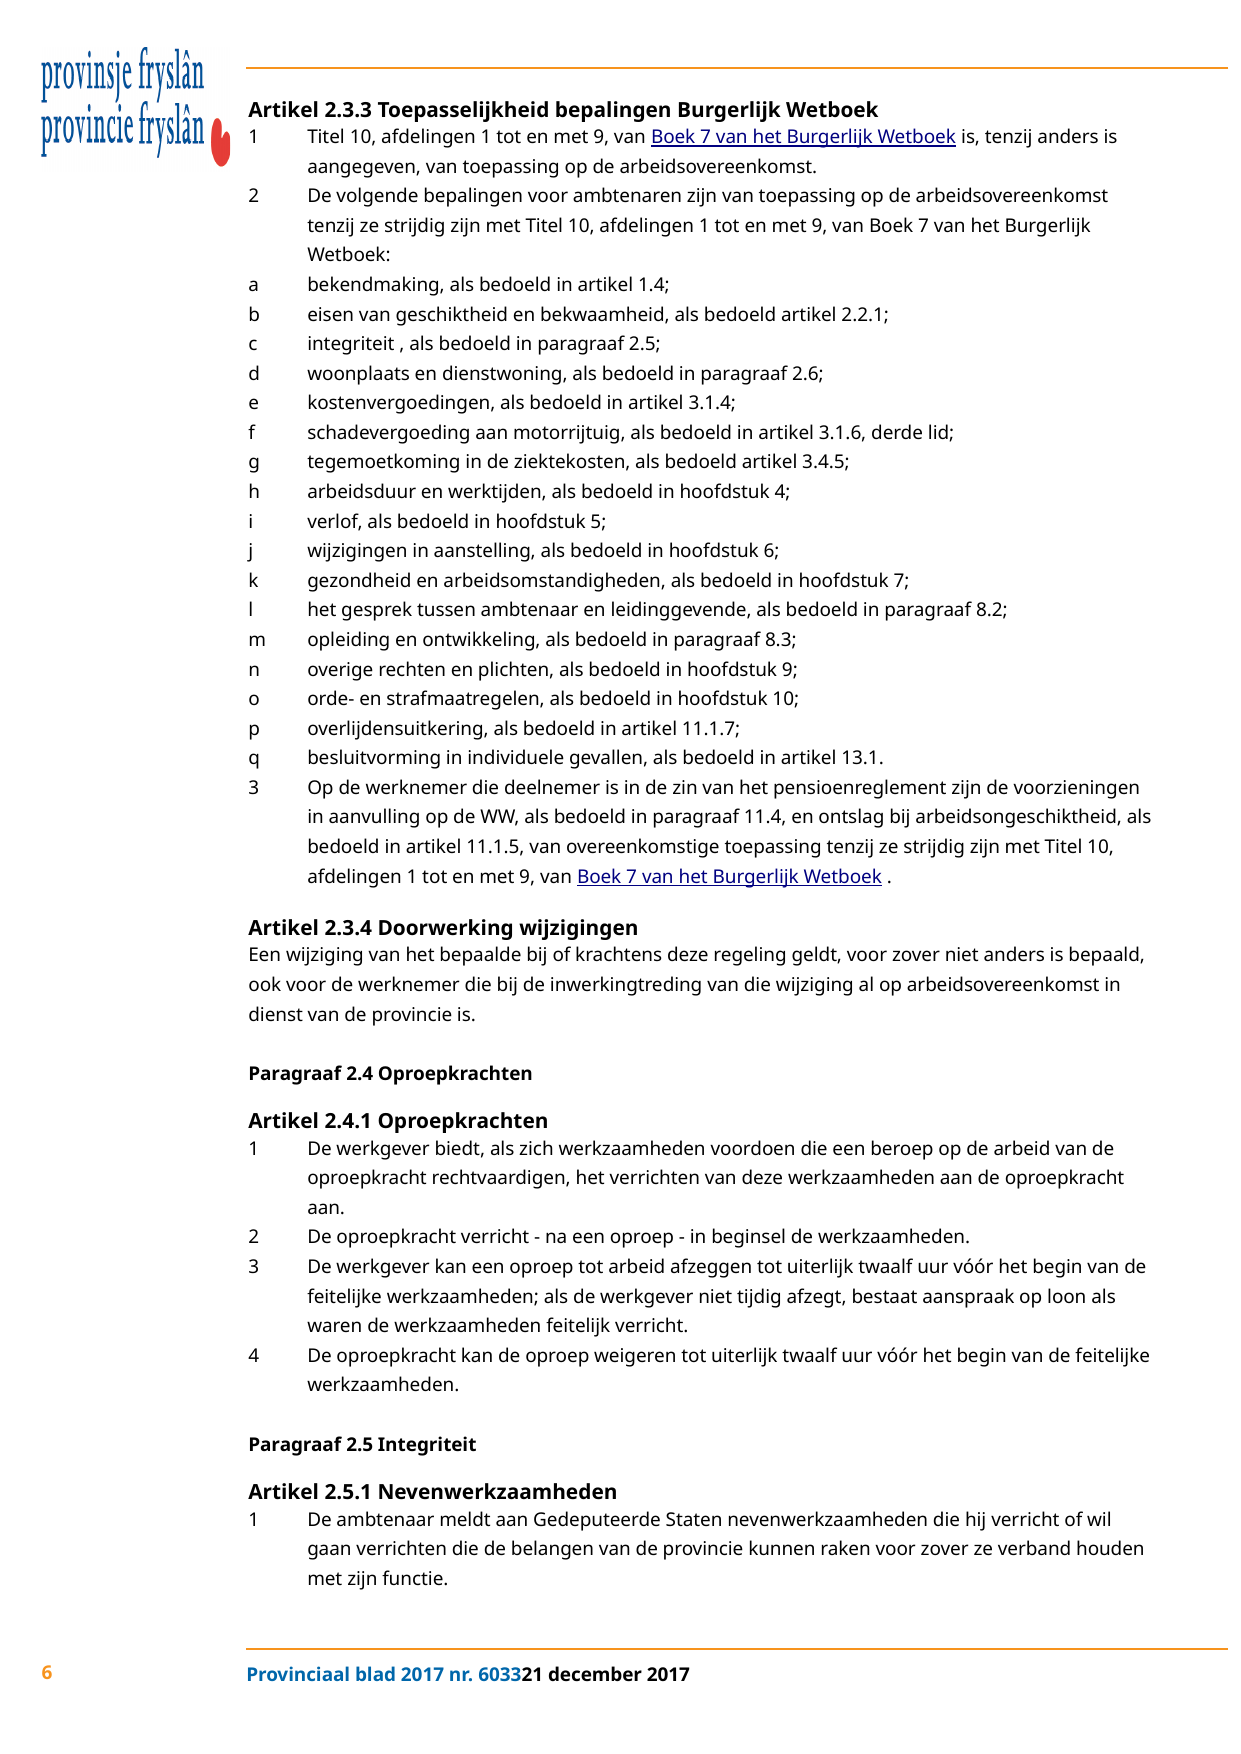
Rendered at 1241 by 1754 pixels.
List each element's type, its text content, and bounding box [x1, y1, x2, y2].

list tegemoetkoming in de ziektekosten, als bedoeld artikel 3.4.5; [248, 449, 1152, 474]
text Paragraaf 2.4 Oproepkrachten [248, 1060, 1152, 1086]
list De werkgever biedt, als zich werkzaamheden voordoen die een beroep op de arbeid van de oproepkracht rechtvaardigen, het verrichten van deze werkzaamheden aan de oproepkracht aan. [248, 1135, 1152, 1220]
list verlof, als bedoeld in hoofdstuk 5; [248, 508, 1152, 533]
text Artikel 2.3.4 Doorwerking wijzigingen [248, 913, 1152, 942]
text Artikel 2.5.1 Nevenwerkzaamheden [248, 1477, 1152, 1506]
list Titel 10, afdelingen 1 tot en met 9, van Boek 7 van het Burgerlijk Wetboek is, tenzij anders is aangegeven, van toepassing op de arbeidsovereenkomst. [248, 123, 1152, 178]
list De ambtenaar meldt aan Gedeputeerde Staten nevenwerkzaamheden die hij verricht of wil gaan verrichten die de belangen van de provincie kunnen raken voor zover ze verband houden met zijn functie. [248, 1506, 1152, 1591]
list De oproepkracht verricht - na een oproep - in beginsel de werkzaamheden. [248, 1224, 1152, 1249]
list De oproepkracht kan de oproep weigeren tot uiterlijk twaalf uur vóór het begin van de feitelijke werkzaamheden. [248, 1342, 1152, 1397]
list eisen van geschiktheid en bekwaamheid, als bedoeld artikel 2.2.1; [248, 301, 1152, 326]
text Paragraaf 2.5 Integriteit [248, 1431, 1152, 1457]
list orde- en strafmaatregelen, als bedoeld in hoofdstuk 10; [248, 685, 1152, 711]
list kostenvergoedingen, als bedoeld in artikel 3.1.4; [248, 389, 1152, 415]
list wijzigingen in aanstelling, als bedoeld in hoofdstuk 6; [248, 537, 1152, 563]
list arbeidsduur en werktijden, als bedoeld in hoofdstuk 4; [248, 478, 1152, 504]
list bekendmaking, als bedoeld in artikel 1.4; [248, 271, 1152, 297]
list opleiding en ontwikkeling, als bedoeld in paragraaf 8.3; [248, 626, 1152, 652]
list integriteit , als bedoeld in paragraaf 2.5; [248, 330, 1152, 356]
list De volgende bepalingen voor ambtenaren zijn van toepassing op de arbeidsovereenkomst tenzij ze strijdig zijn met Titel 10, afdelingen 1 tot en met 9, van Boek 7 van het Burgerlijk Wetboek: [248, 182, 1152, 267]
list Op de werknemer die deelnemer is in de zin van het pensioenreglement zijn de voorzieningen in aanvulling op de WW, als bedoeld in paragraaf 11.4, en ontslag bij arbeidsongeschiktheid, als bedoeld in artikel 11.1.5, van overeenkomstige toepassing tenzij ze strijdig zijn met Titel 10, afdelingen 1 tot en met 9, van Boek 7 van het Burgerlijk Wetboek . [248, 774, 1152, 888]
text Een wijziging van het bepaalde bij of krachtens deze regeling geldt, voor zover niet anders is bepaald, ook voor de werknemer die bij de inwerkingtreding van die wijziging al op arbeidsovereenkomst in dienst van de provincie is. [248, 942, 1152, 1027]
text Artikel 2.3.3 Toepasselijkheid bepalingen Burgerlijk Wetboek [248, 95, 1152, 123]
list De werkgever kan een oproep tot arbeid afzeggen tot uiterlijk twaalf uur vóór het begin van de feitelijke werkzaamheden; als de werkgever niet tijdig afzegt, bestaat aanspraak op loon als waren de werkzaamheden feitelijk verricht. [248, 1253, 1152, 1338]
picture [41, 47, 231, 172]
list het gesprek tussen ambtenaar en leidinggevende, als bedoeld in paragraaf 8.2; [248, 597, 1152, 622]
list schadevergoeding aan motorrijtuig, als bedoeld in artikel 3.1.6, derde lid; [248, 419, 1152, 445]
list besluitvorming in individuele gevallen, als bedoeld in artikel 13.1. [248, 744, 1152, 770]
text Artikel 2.4.1 Oproepkrachten [248, 1107, 1152, 1135]
list woonplaats en dienstwoning, als bedoeld in paragraaf 2.6; [248, 360, 1152, 386]
list overlijdensuitkering, als bedoeld in artikel 11.1.7; [248, 715, 1152, 741]
list gezondheid en arbeidsomstandigheden, als bedoeld in hoofdstuk 7; [248, 567, 1152, 593]
list overige rechten en plichten, als bedoeld in hoofdstuk 9; [248, 656, 1152, 681]
